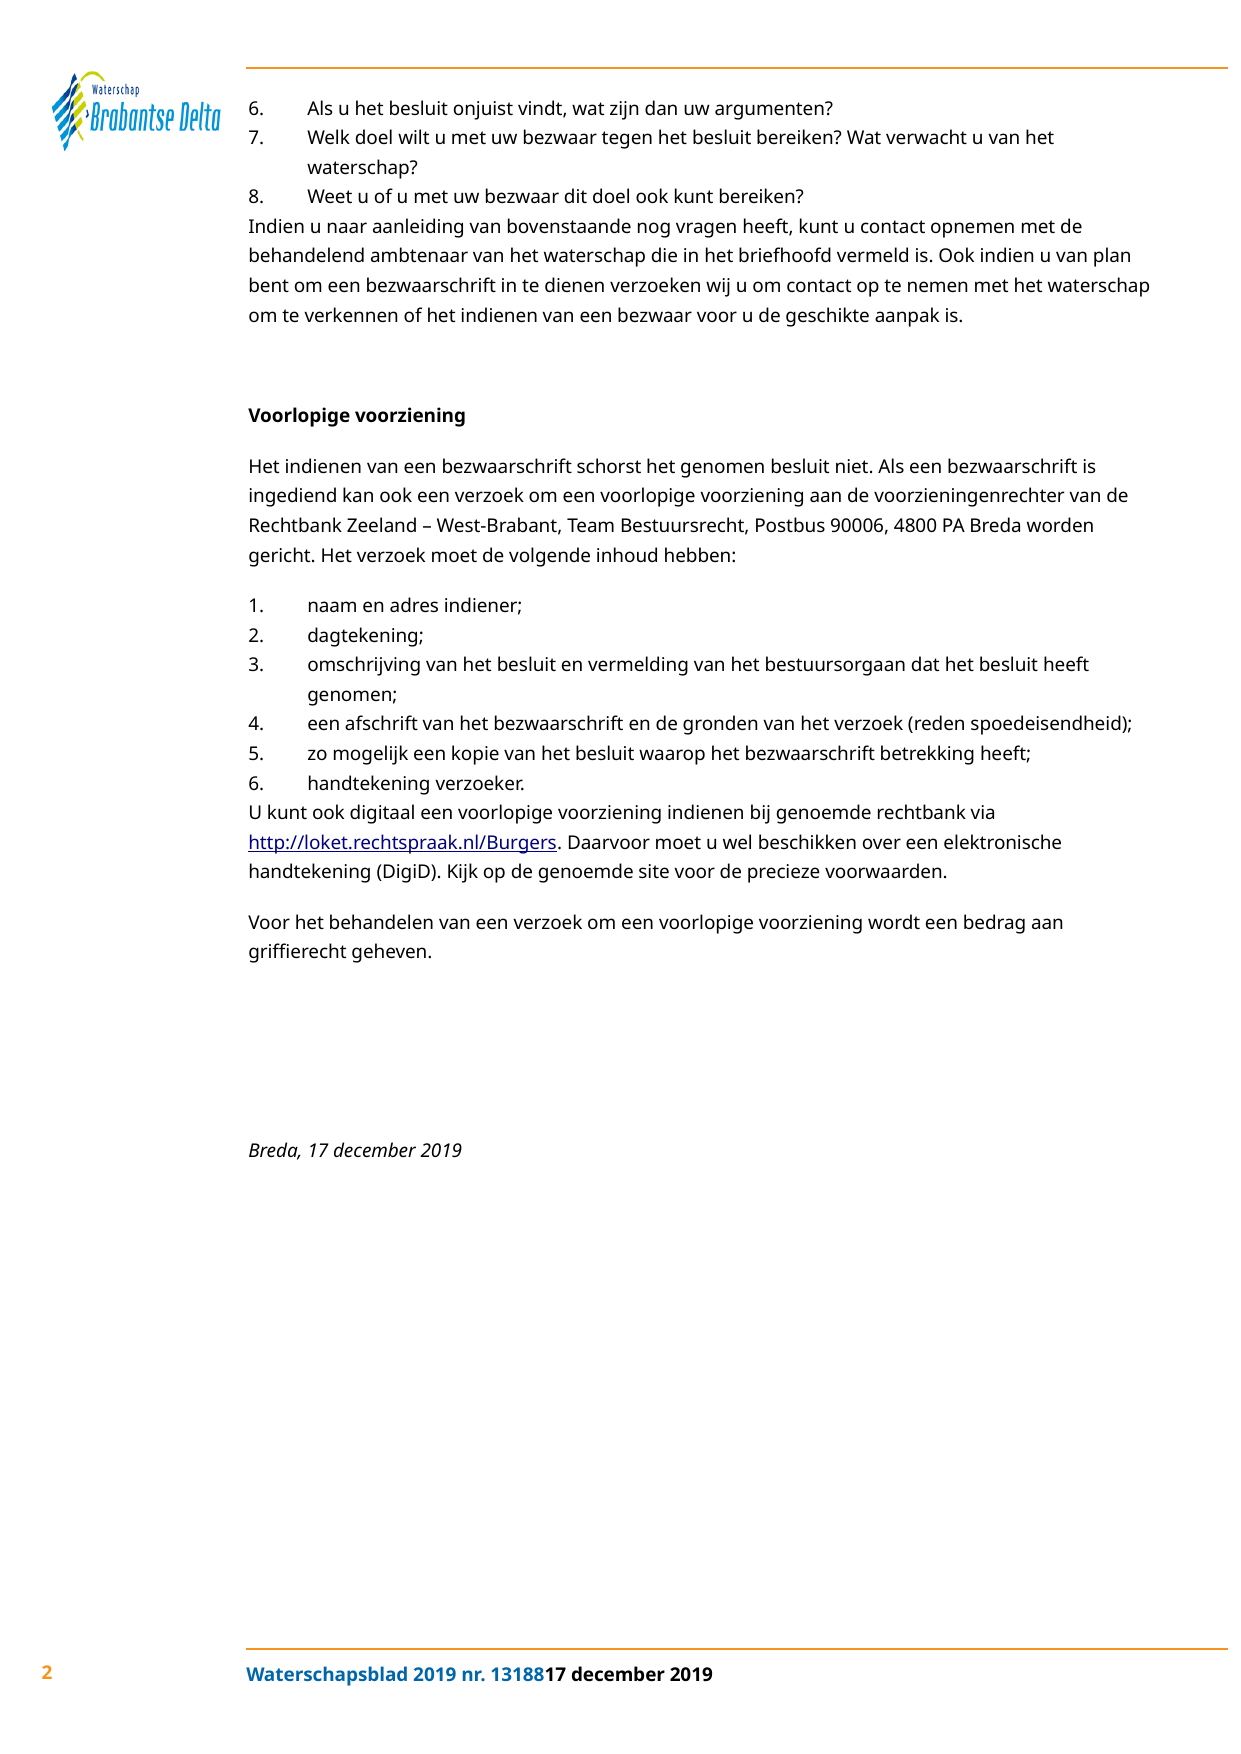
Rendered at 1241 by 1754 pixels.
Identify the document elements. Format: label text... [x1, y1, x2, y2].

list Als u het besluit onjuist vindt, wat zijn dan uw argumenten? [248, 95, 1152, 121]
list handtekening verzoeker. [248, 770, 1152, 796]
list omschrijving van het besluit en vermelding van het bestuursorgaan dat het besluit heeft genomen; [248, 651, 1152, 707]
text Voor het behandelen van een verzoek om een voorlopige voorziening wordt een bedrag aan griffierecht geheven. [248, 909, 1152, 964]
list een afschrift van het bezwaarschrift en de gronden van het verzoek (reden spoedeisendheid); [248, 711, 1152, 736]
picture [41, 47, 231, 172]
list Weet u of u met uw bezwaar dit doel ook kunt bereiken? [248, 183, 1152, 209]
list naam en adres indiener; [248, 592, 1152, 618]
list zo mogelijk een kopie van het besluit waarop het bezwaarschrift betrekking heeft; [248, 740, 1152, 766]
list dagtekening; [248, 622, 1152, 648]
text Breda, 17 december 2019 [248, 1138, 1152, 1163]
text Voorlopige voorziening [248, 403, 1152, 428]
text U kunt ook digitaal een voorlopige voorziening indienen bij genoemde rechtbank via http://loket.rechtspraak.nl/Burgers. Daarvoor moet u wel beschikken over een elektronische handtekening (DigiD). Kijk op de genoemde site voor de precieze voorwaarden. [248, 799, 1152, 884]
text Indien u naar aanleiding van bovenstaande nog vragen heeft, kunt u contact opnemen met de behandelend ambtenaar van het waterschap die in het briefhoofd vermeld is. Ook indien u van plan bent om een bezwaarschrift in te dienen verzoeken wij u om contact op te nemen met het waterschap om te verkennen of het indienen van een bezwaar voor u de geschikte aanpak is. [248, 213, 1152, 328]
text Het indienen van een bezwaarschrift schorst het genomen besluit niet. Als een bezwaarschrift is ingediend kan ook een verzoek om een voorlopige voorziening aan de voorzieningenrechter van de Rechtbank Zeeland – West-Brabant, Team Bestuursrecht, Postbus 90006, 4800 PA Breda worden gericht. Het verzoek moet de volgende inhoud hebben: [248, 453, 1152, 568]
list Welk doel wilt u met uw bezwaar tegen het besluit bereiken? Wat verwacht u van het waterschap? [248, 124, 1152, 180]
